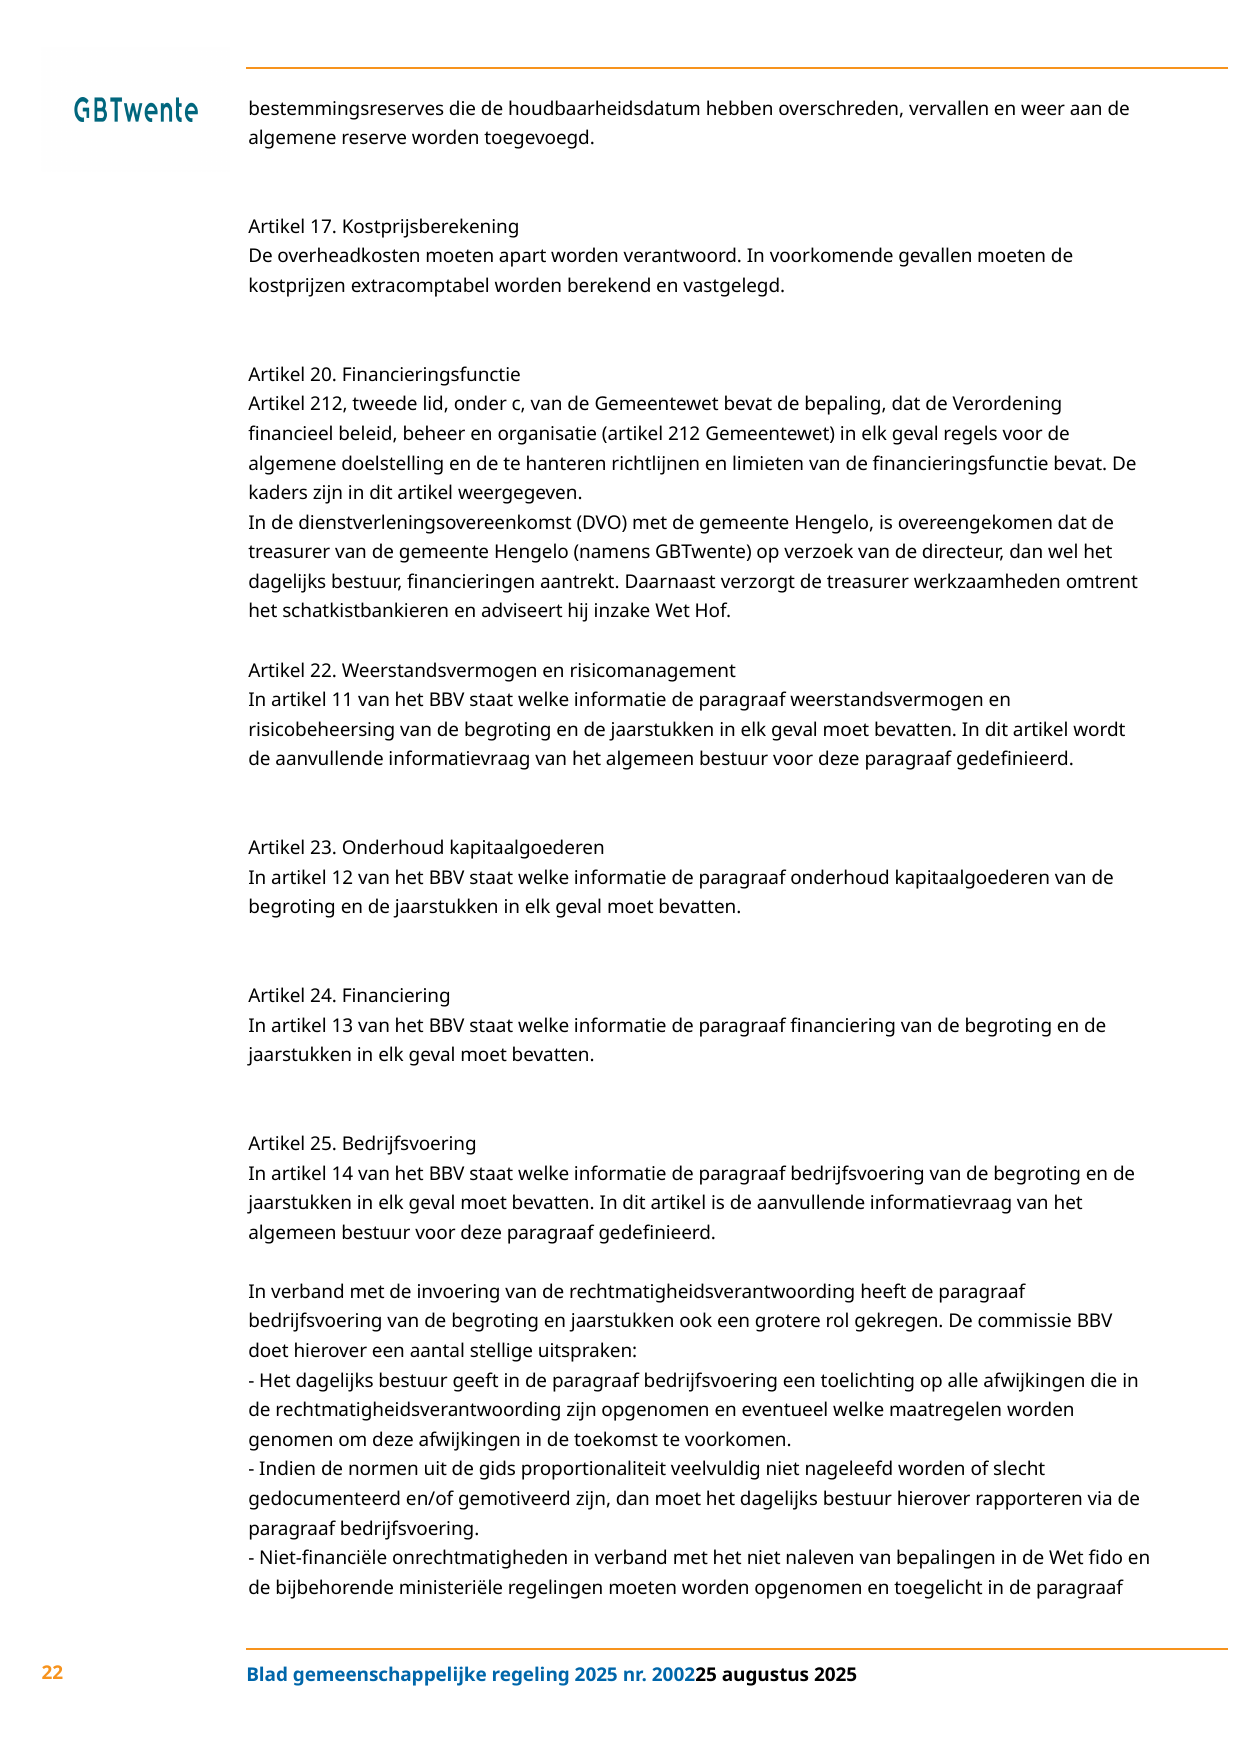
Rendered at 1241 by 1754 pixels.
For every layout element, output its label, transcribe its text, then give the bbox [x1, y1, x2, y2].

text Artikel 20. Financieringsfunctie [248, 361, 1152, 387]
text In artikel 13 van het BBV staat welke informatie de paragraaf financiering van de begroting en de jaarstukken in elk geval moet bevatten. [248, 1012, 1152, 1067]
text bestemmingsreserves die de houdbaarheidsdatum hebben overschreden, vervallen en weer aan de algemene reserve worden toegevoegd. [248, 95, 1152, 150]
text Artikel 25. Bedrijfsvoering [248, 1130, 1152, 1156]
text Artikel 23. Onderhoud kapitaalgoederen [248, 834, 1152, 860]
text - Niet-financiële onrechtmatigheden in verband met het niet naleven van bepalingen in de Wet fido en de bijbehorende ministeriële regelingen moeten worden opgenomen en toegelicht in de paragraaf [248, 1544, 1152, 1600]
text De overheadkosten moeten apart worden verantwoord. In voorkomende gevallen moeten de kostprijzen extracomptabel worden berekend en vastgelegd. [248, 243, 1152, 298]
text In artikel 14 van het BBV staat welke informatie de paragraaf bedrijfsvoering van de begroting en de jaarstukken in elk geval moet bevatten. In dit artikel is de aanvullende informatievraag van het algemeen bestuur voor deze paragraaf gedefinieerd. [248, 1160, 1152, 1245]
text In artikel 11 van het BBV staat welke informatie de paragraaf weerstandsvermogen en risicobeheersing van de begroting en de jaarstukken in elk geval moet bevatten. In dit artikel wordt de aanvullende informatievraag van het algemeen bestuur voor deze paragraaf gedefinieerd. [248, 686, 1152, 771]
text Artikel 212, tweede lid, onder c, van de Gemeentewet bevat de bepaling, dat de Verordening financieel beleid, beheer en organisatie (artikel 212 Gemeentewet) in elk geval regels voor de algemene doelstelling en de te hanteren richtlijnen en limieten van de financieringsfunctie bevat. De kaders zijn in dit artikel weergegeven. [248, 391, 1152, 505]
text Artikel 22. Weerstandsvermogen en risicomanagement [248, 657, 1152, 683]
picture [41, 47, 231, 172]
text In artikel 12 van het BBV staat welke informatie de paragraaf onderhoud kapitaalgoederen van de begroting en de jaarstukken in elk geval moet bevatten. [248, 864, 1152, 919]
text Artikel 17. Kostprijsberekening [248, 213, 1152, 239]
text - Indien de normen uit de gids proportionaliteit veelvuldig niet nageleefd worden of slecht gedocumenteerd en/of gemotiveerd zijn, dan moet het dagelijks bestuur hierover rapporteren via de paragraaf bedrijfsvoering. [248, 1456, 1152, 1541]
text In verband met de invoering van de rechtmatigheidsverantwoording heeft de paragraaf bedrijfsvoering van de begroting en jaarstukken ook een grotere rol gekregen. De commissie BBV doet hierover een aantal stellige uitspraken: [248, 1278, 1152, 1363]
text In de dienstverleningsovereenkomst (DVO) met de gemeente Hengelo, is overeengekomen dat de treasurer van de gemeente Hengelo (namens GBTwente) op verzoek van de directeur, dan wel het dagelijks bestuur, financieringen aantrekt. Daarnaast verzorgt de treasurer werkzaamheden omtrent het schatkistbankieren en adviseert hij inzake Wet Hof. [248, 509, 1152, 623]
text - Het dagelijks bestuur geeft in de paragraaf bedrijfsvoering een toelichting op alle afwijkingen die in de rechtmatigheidsverantwoording zijn opgenomen en eventueel welke maatregelen worden genomen om deze afwijkingen in de toekomst te voorkomen. [248, 1367, 1152, 1452]
text Artikel 24. Financiering [248, 982, 1152, 1008]
